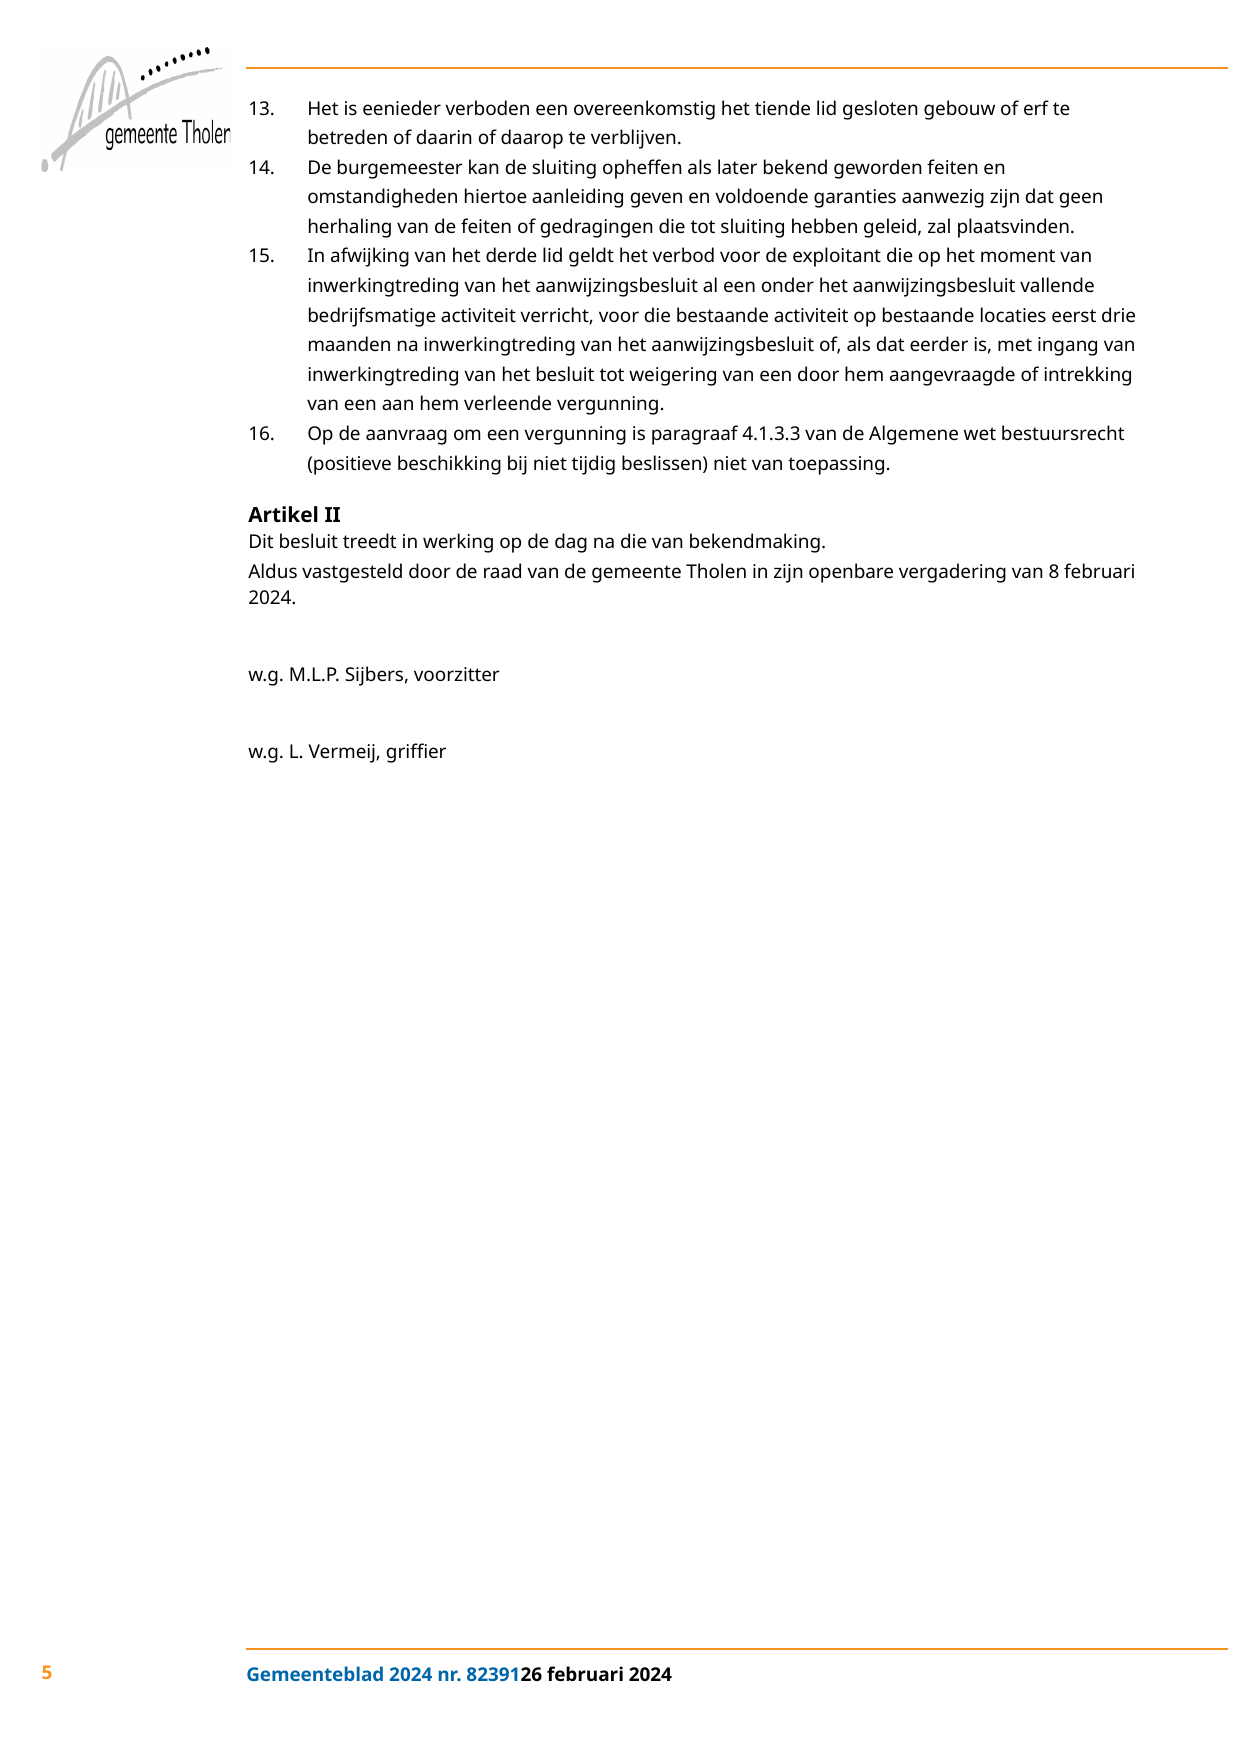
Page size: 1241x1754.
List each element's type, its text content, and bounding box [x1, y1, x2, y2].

list De burgemeester kan de sluiting opheffen als later bekend geworden feiten en omstandigheden hiertoe aanleiding geven en voldoende garanties aanwezig zijn dat geen herhaling van de feiten of gedragingen die tot sluiting hebben geleid, zal plaatsvinden. [248, 154, 1152, 239]
text Artikel II [248, 500, 1152, 529]
text w.g. M.L.P. Sijbers, voorzitter [248, 661, 1152, 687]
text Aldus vastgesteld door de raad van de gemeente Tholen in zijn openbare vergadering van 8 februari 2024. [248, 558, 1152, 610]
picture [41, 47, 231, 172]
list Op de aanvraag om een vergunning is paragraaf 4.1.3.3 van de Algemene wet bestuursrecht (positieve beschikking bij niet tijdig beslissen) niet van toepassing. [248, 420, 1152, 476]
list In afwijking van het derde lid geldt het verbod voor de exploitant die op het moment van inwerkingtreding van het aanwijzingsbesluit al een onder het aanwijzingsbesluit vallende bedrijfsmatige activiteit verricht, voor die bestaande activiteit op bestaande locaties eerst drie maanden na inwerkingtreding van het aanwijzingsbesluit of, als dat eerder is, met ingang van inwerkingtreding van het besluit tot weigering van een door hem aangevraagde of intrekking van een aan hem verleende vergunning. [248, 243, 1152, 416]
text w.g. L. Vermeij, griffier [248, 738, 1152, 764]
list Het is eenieder verboden een overeenkomstig het tiende lid gesloten gebouw of erf te betreden of daarin of daarop te verblijven. [248, 95, 1152, 150]
text Dit besluit treedt in werking op de dag na die van bekendmaking. [248, 529, 1152, 554]
